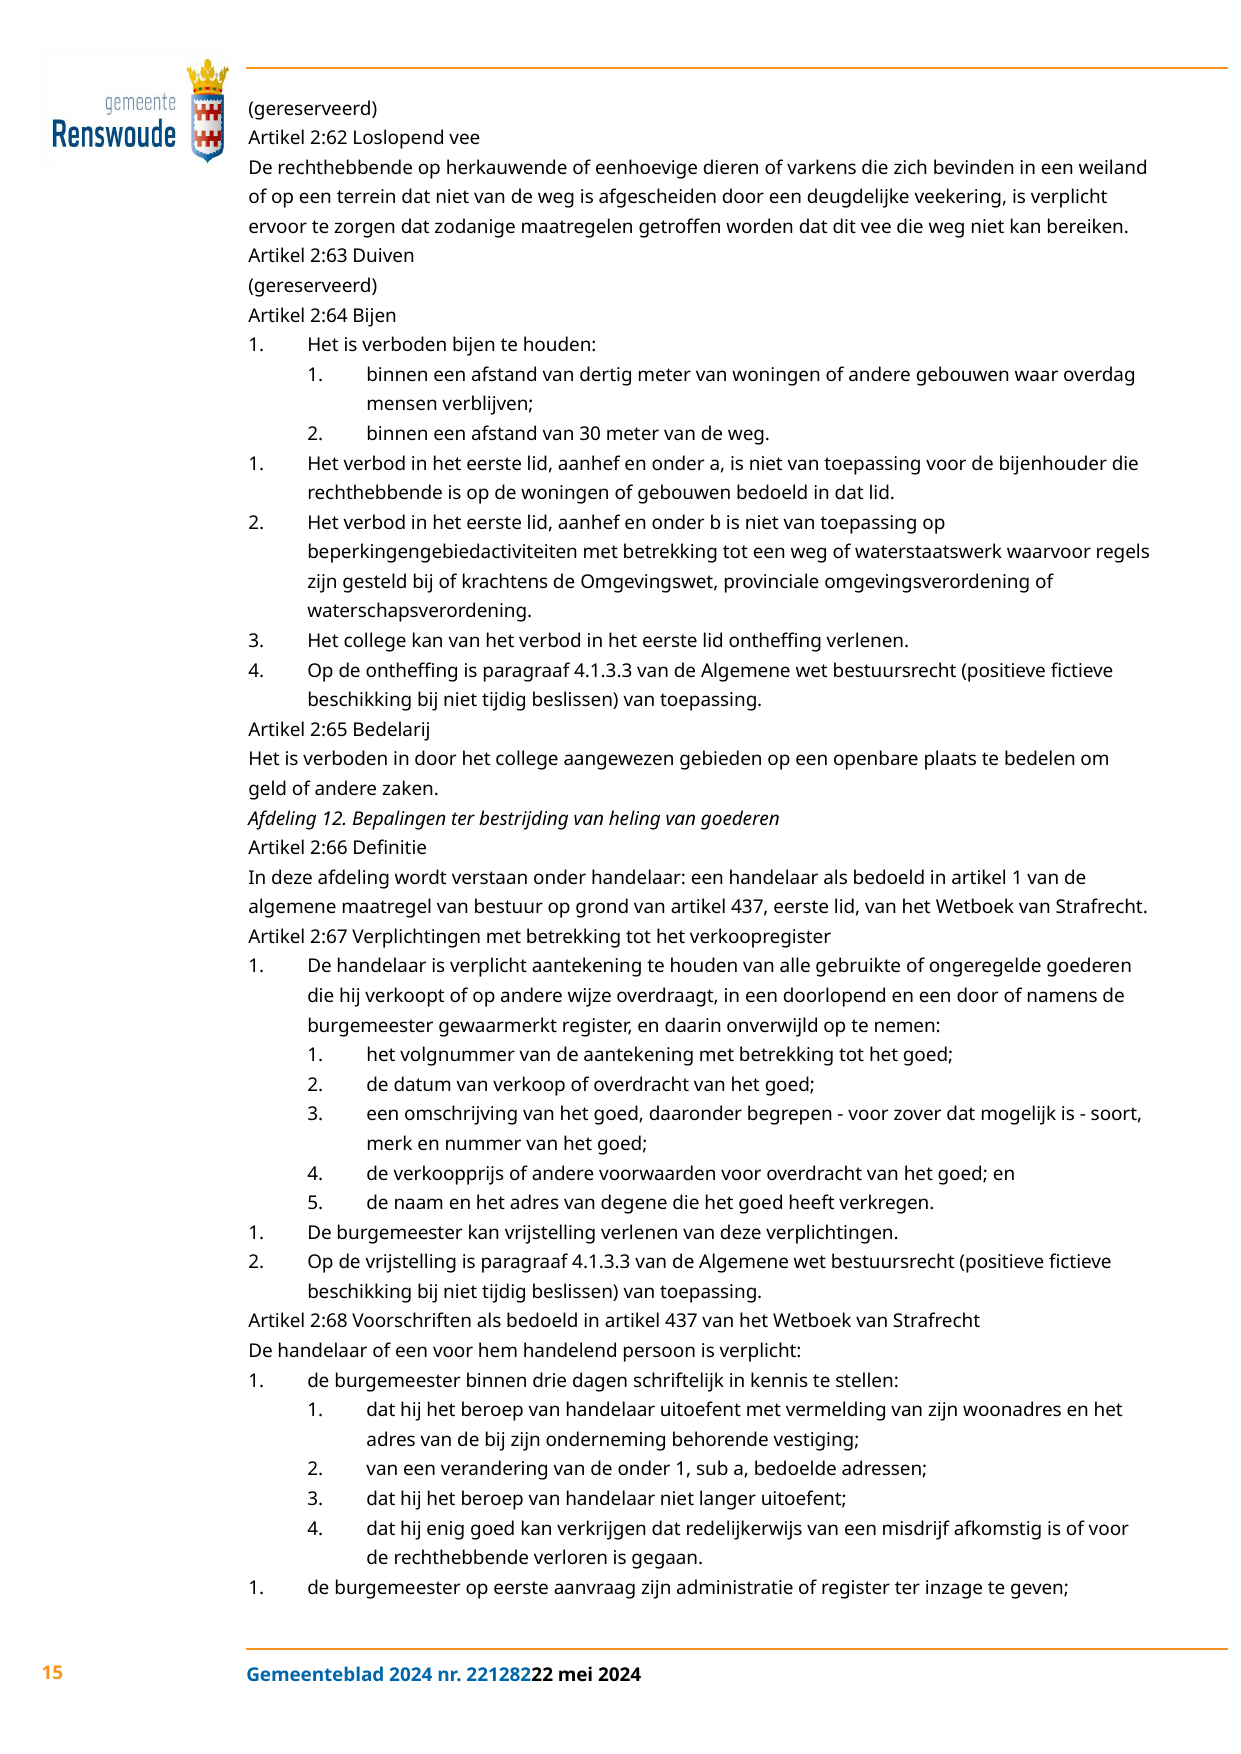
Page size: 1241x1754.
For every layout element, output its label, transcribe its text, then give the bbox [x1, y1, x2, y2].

list Op de vrijstelling is paragraaf 4.1.3.3 van de Algemene wet bestuursrecht (positieve fictieve beschikking bij niet tijdig beslissen) van toepassing. [248, 1248, 1152, 1304]
text Afdeling 12. Bepalingen ter bestrijding van heling van goederen [248, 805, 1152, 831]
list binnen een afstand van dertig meter van woningen of andere gebouwen waar overdag mensen verblijven; [307, 361, 1152, 416]
list Het college kan van het verbod in het eerste lid ontheffing verlenen. [248, 627, 1152, 653]
list De handelaar is verplicht aantekening te houden van alle gebruikte of ongeregelde goederen die hij verkoopt of op andere wijze overdraagt, in een doorlopend en een door of namens de burgemeester gewaarmerkt register, en daarin onverwijld op te nemen: [248, 953, 1152, 1038]
text (gereserveerd) [248, 272, 1152, 298]
list Het verbod in het eerste lid, aanhef en onder b is niet van toepassing op beperkingengebiedactiviteiten met betrekking tot een weg of waterstaatswerk waarvoor regels zijn gesteld bij of krachtens de Omgevingswet, provinciale omgevingsverordening of waterschapsverordening. [248, 509, 1152, 623]
list de burgemeester op eerste aanvraag zijn administratie of register ter inzage te geven; [248, 1574, 1152, 1600]
list dat hij het beroep van handelaar uitoefent met vermelding van zijn woonadres en het adres van de bij zijn onderneming behorende vestiging; [307, 1396, 1152, 1452]
list Op de ontheffing is paragraaf 4.1.3.3 van de Algemene wet bestuursrecht (positieve fictieve beschikking bij niet tijdig beslissen) van toepassing. [248, 657, 1152, 712]
text Artikel 2:63 Duiven [248, 243, 1152, 268]
picture [41, 47, 231, 172]
list het volgnummer van de aantekening met betrekking tot het goed; [307, 1041, 1152, 1067]
list de burgemeester binnen drie dagen schriftelijk in kennis te stellen: [248, 1367, 1152, 1393]
list dat hij enig goed kan verkrijgen dat redelijkerwijs van een misdrijf afkomstig is of voor de rechthebbende verloren is gegaan. [307, 1515, 1152, 1570]
list Het is verboden bijen te houden: [248, 331, 1152, 357]
list een omschrijving van het goed, daaronder begrepen - voor zover dat mogelijk is - soort, merk en nummer van het goed; [307, 1101, 1152, 1156]
text Artikel 2:68 Voorschriften als bedoeld in artikel 437 van het Wetboek van Strafrecht [248, 1308, 1152, 1333]
list van een verandering van de onder 1, sub a, bedoelde adressen; [307, 1456, 1152, 1481]
text Artikel 2:66 Definitie [248, 834, 1152, 860]
text Artikel 2:62 Loslopend vee [248, 124, 1152, 150]
text Het is verboden in door het college aangewezen gebieden op een openbare plaats te bedelen om geld of andere zaken. [248, 746, 1152, 801]
text De rechthebbende op herkauwende of eenhoevige dieren of varkens die zich bevinden in een weiland of op een terrein dat niet van de weg is afgescheiden door een deugdelijke veekering, is verplicht ervoor te zorgen dat zodanige maatregelen getroffen worden dat dit vee die weg niet kan bereiken. [248, 154, 1152, 239]
list de datum van verkoop of overdracht van het goed; [307, 1071, 1152, 1097]
list de verkoopprijs of andere voorwaarden voor overdracht van het goed; en [307, 1160, 1152, 1186]
text Artikel 2:65 Bedelarij [248, 716, 1152, 742]
list de naam en het adres van degene die het goed heeft verkregen. [307, 1189, 1152, 1215]
list Het verbod in het eerste lid, aanhef en onder a, is niet van toepassing voor de bijenhouder die rechthebbende is op de woningen of gebouwen bedoeld in dat lid. [248, 450, 1152, 505]
list binnen een afstand van 30 meter van de weg. [307, 420, 1152, 446]
list De burgemeester kan vrijstelling verlenen van deze verplichtingen. [248, 1219, 1152, 1245]
text (gereserveerd) [248, 95, 1152, 121]
list dat hij het beroep van handelaar niet langer uitoefent; [307, 1485, 1152, 1511]
text Artikel 2:67 Verplichtingen met betrekking tot het verkoopregister [248, 923, 1152, 949]
text De handelaar of een voor hem handelend persoon is verplicht: [248, 1337, 1152, 1363]
text In deze afdeling wordt verstaan onder handelaar: een handelaar als bedoeld in artikel 1 van de algemene maatregel van bestuur op grond van artikel 437, eerste lid, van het Wetboek van Strafrecht. [248, 864, 1152, 919]
text Artikel 2:64 Bijen [248, 302, 1152, 328]
